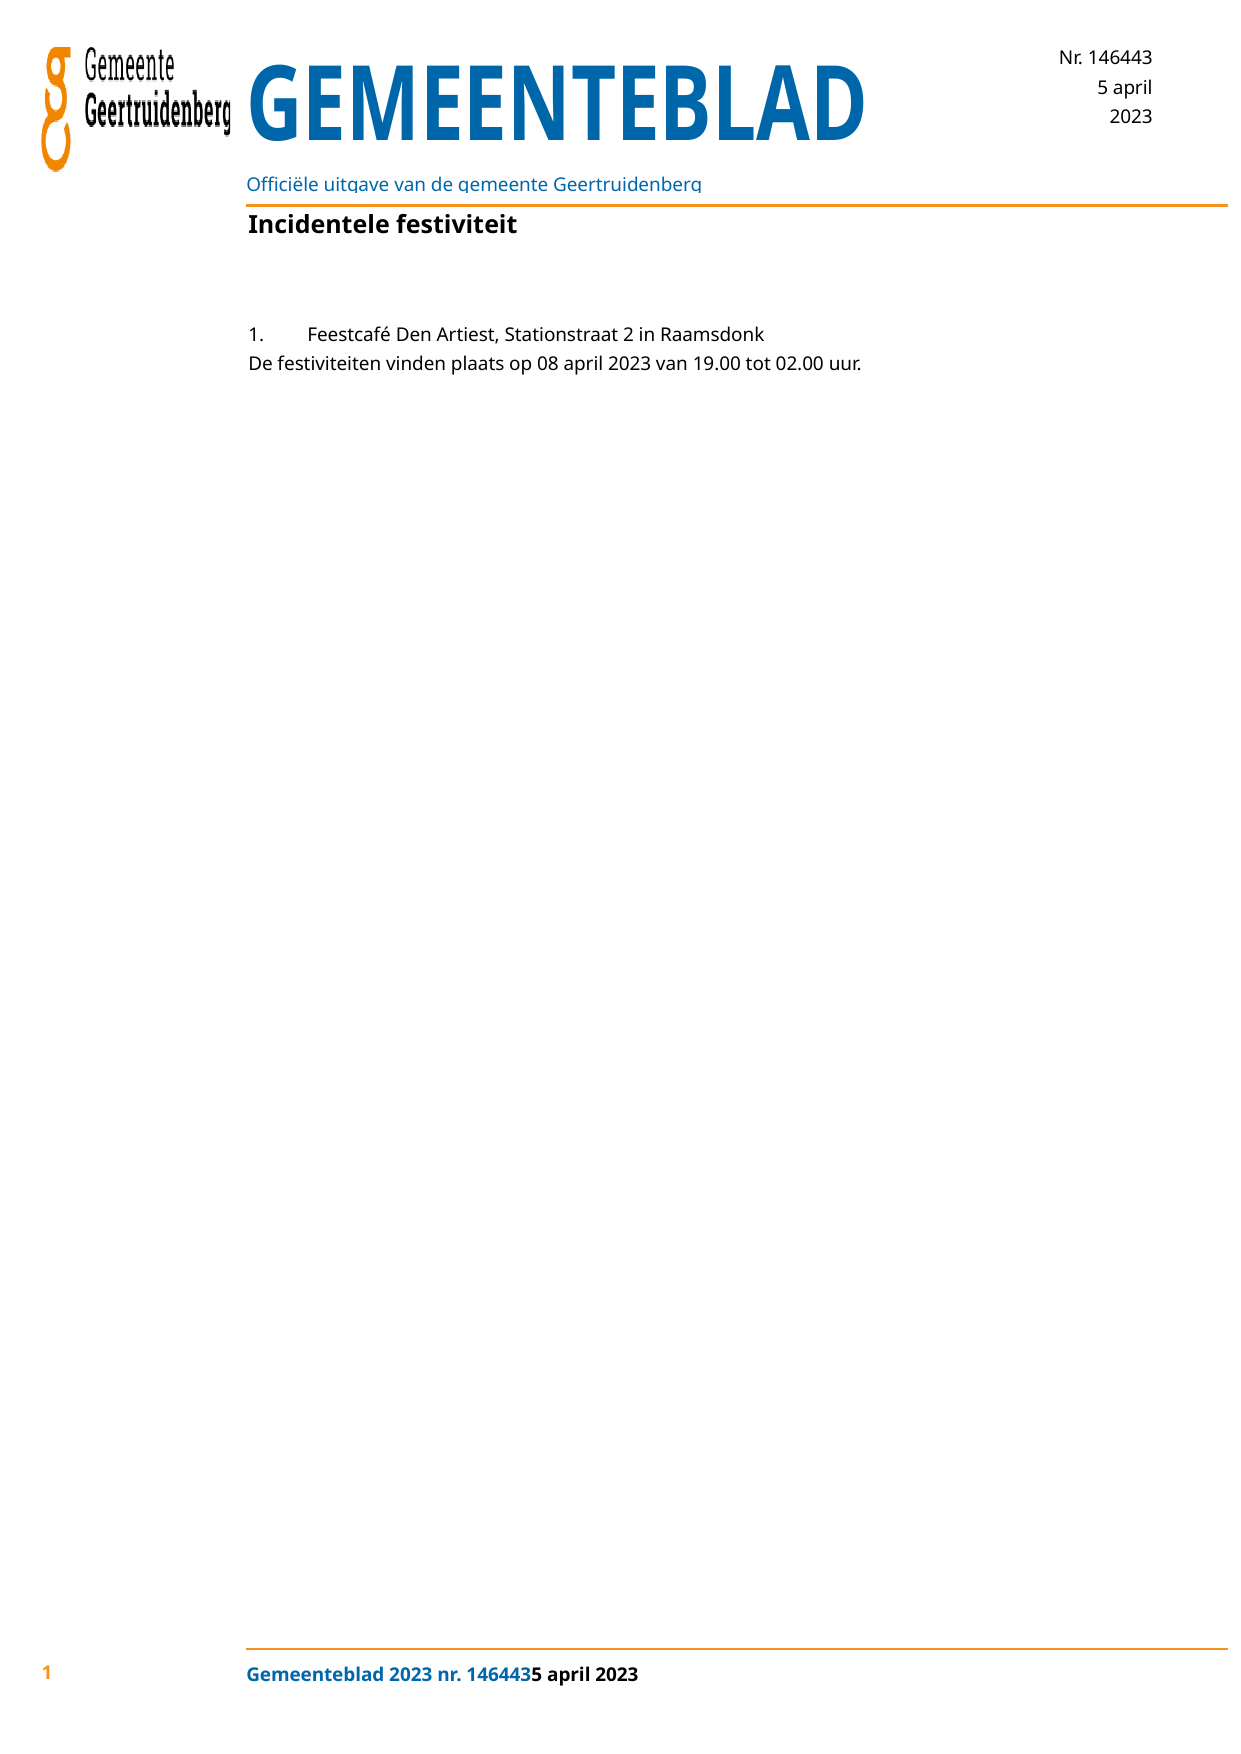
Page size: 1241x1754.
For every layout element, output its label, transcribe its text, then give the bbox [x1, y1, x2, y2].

text De festiviteiten vinden plaats op 08 april 2023 van 19.00 tot 02.00 uur. [248, 350, 1152, 376]
list Feestcafé Den Artiest, Stationstraat 2 in Raamsdonk [248, 321, 1152, 346]
text Incidentele festiviteit [248, 207, 1152, 241]
picture [41, 47, 231, 172]
